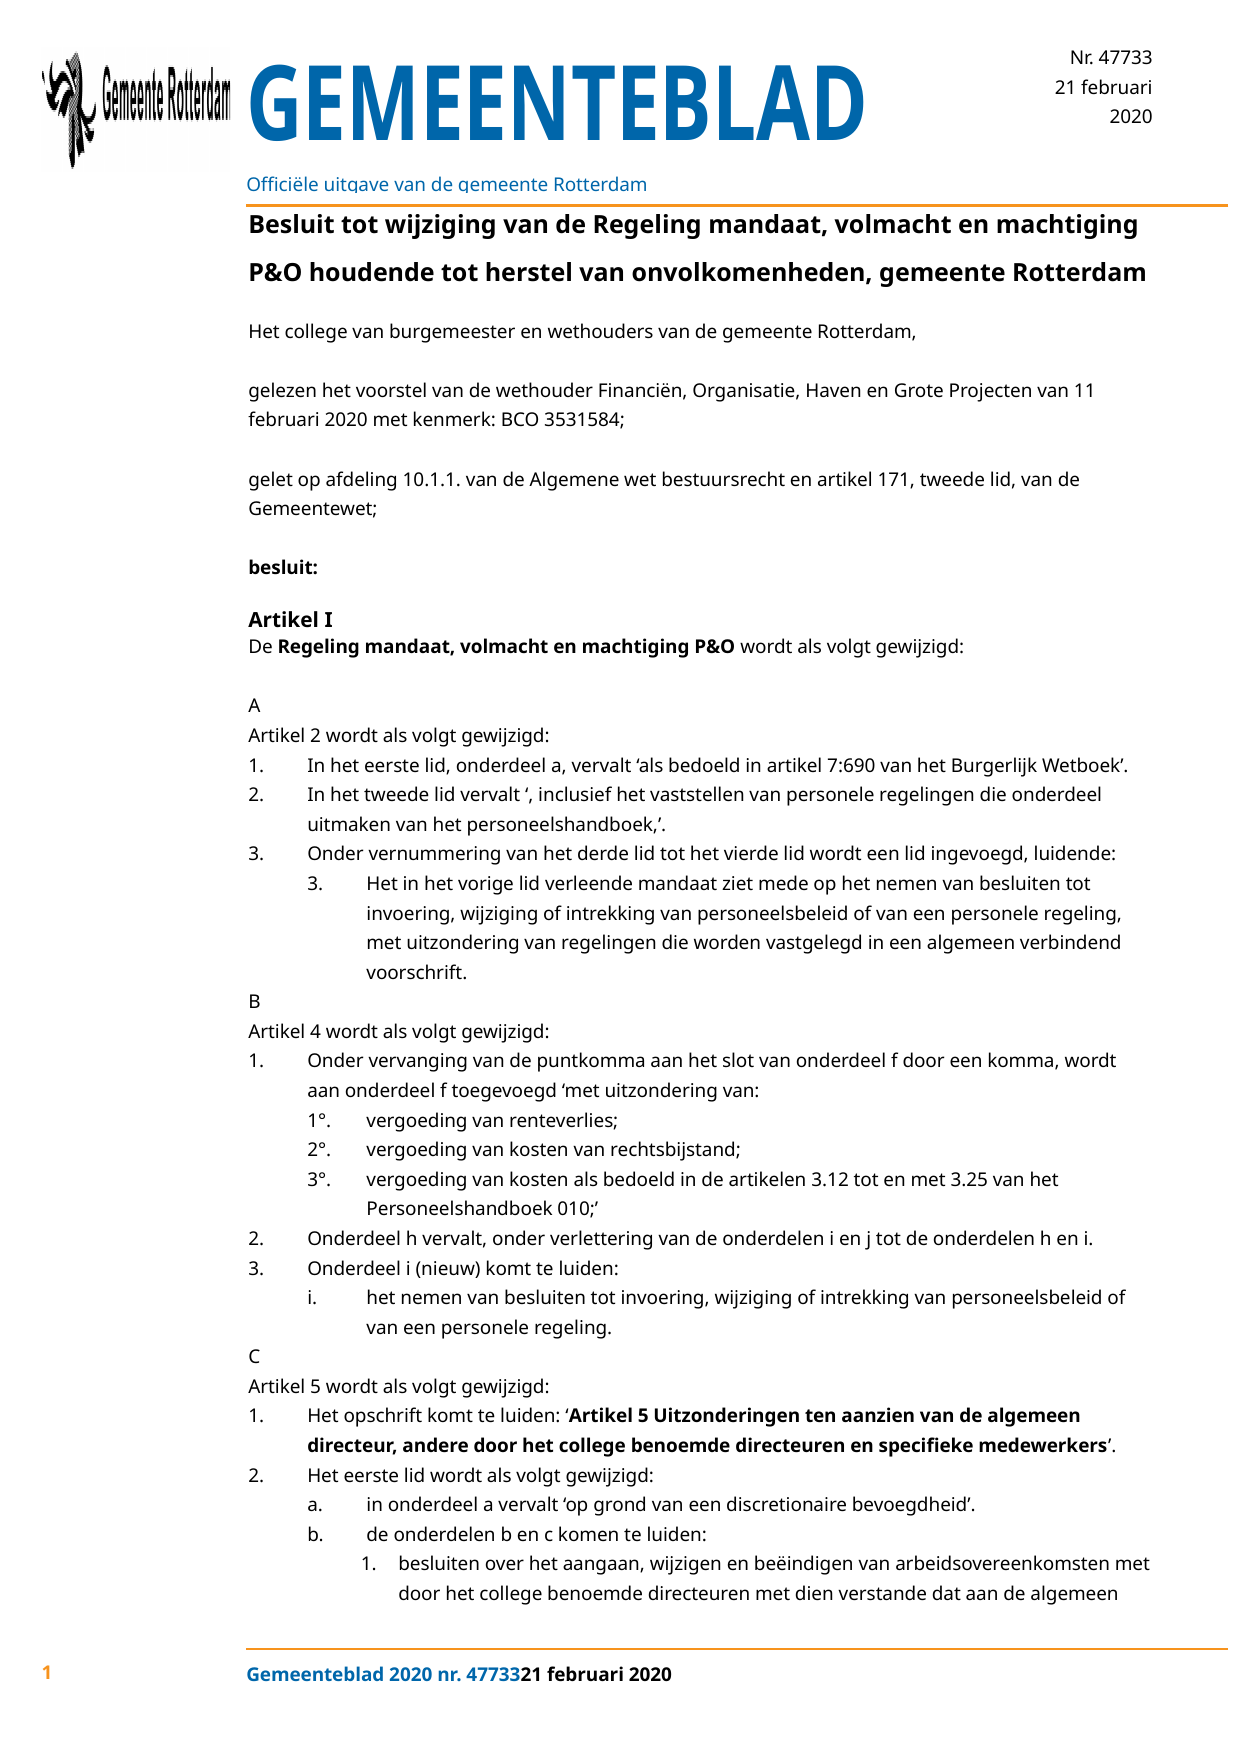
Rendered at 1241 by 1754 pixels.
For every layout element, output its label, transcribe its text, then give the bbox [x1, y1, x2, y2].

text gelet op afdeling 10.1.1. van de Algemene wet bestuursrecht en artikel 171, tweede lid, van de Gemeentewet; [248, 466, 1152, 521]
list besluiten over het aangaan, wijzigen en beëindigen van arbeidsovereenkomsten met door het college benoemde directeuren met dien verstande dat aan de algemeen [361, 1551, 1152, 1606]
list Onderdeel h vervalt, onder verlettering van de onderdelen i en j tot de onderdelen h en i. [248, 1225, 1152, 1251]
list Het in het vorige lid verleende mandaat ziet mede op het nemen van besluiten tot invoering, wijziging of intrekking van personeelsbeleid of van een personele regeling, met uitzondering van regelingen die worden vastgelegd in een algemeen verbindend voorschrift. [307, 870, 1152, 984]
list Het opschrift komt te luiden: ‘Artikel 5 Uitzonderingen ten aanzien van de algemeen directeur, andere door het college benoemde directeuren en specifieke medewerkers’. [248, 1403, 1152, 1458]
list de onderdelen b en c komen te luiden: [307, 1521, 1152, 1547]
list het nemen van besluiten tot invoering, wijziging of intrekking van personeelsbeleid of van een personele regeling. [307, 1284, 1152, 1339]
text Artikel 2 wordt als volgt gewijzigd: [248, 722, 1152, 748]
text Artikel 4 wordt als volgt gewijzigd: [248, 1018, 1152, 1044]
text Het college van burgemeester en wethouders van de gemeente Rotterdam, [248, 318, 1152, 344]
list Onderdeel i (nieuw) komt te luiden: [248, 1255, 1152, 1280]
list vergoeding van kosten van rechtsbijstand; [307, 1136, 1152, 1162]
text gelezen het voorstel van de wethouder Financiën, Organisatie, Haven en Grote Projecten van 11 februari 2020 met kenmerk: BCO 3531584; [248, 377, 1152, 432]
text Artikel 5 wordt als volgt gewijzigd: [248, 1373, 1152, 1399]
text De Regeling mandaat, volmacht en machtiging P&O wordt als volgt gewijzigd: [248, 633, 1152, 659]
list in onderdeel a vervalt ‘op grond van een discretionaire bevoegdheid’. [307, 1491, 1152, 1517]
text Besluit tot wijziging van de Regeling mandaat, volmacht en machtiging P&O houdende tot herstel van onvolkomenheden, gemeente Rotterdam [248, 207, 1152, 288]
text A [248, 693, 1152, 718]
list Het eerste lid wordt als volgt gewijzigd: [248, 1462, 1152, 1487]
list In het eerste lid, onderdeel a, vervalt ‘als bedoeld in artikel 7:690 van het Burgerlijk Wetboek’. [248, 752, 1152, 777]
list Onder vervanging van de puntkomma aan het slot van onderdeel f door een komma, wordt aan onderdeel f toegevoegd ‘met uitzondering van: [248, 1048, 1152, 1103]
list vergoeding van renteverlies; [307, 1107, 1152, 1132]
list In het tweede lid vervalt ‘, inclusief het vaststellen van personele regelingen die onderdeel uitmaken van het personeelshandboek,’. [248, 781, 1152, 837]
picture [41, 47, 231, 172]
text Artikel I [248, 605, 1152, 633]
text besluit: [248, 554, 1152, 580]
text C [248, 1343, 1152, 1369]
text B [248, 988, 1152, 1014]
list vergoeding van kosten als bedoeld in de artikelen 3.12 tot en met 3.25 van het Personeelshandboek 010;’ [307, 1166, 1152, 1221]
list Onder vernummering van het derde lid tot het vierde lid wordt een lid ingevoegd, luidende: [248, 841, 1152, 866]
